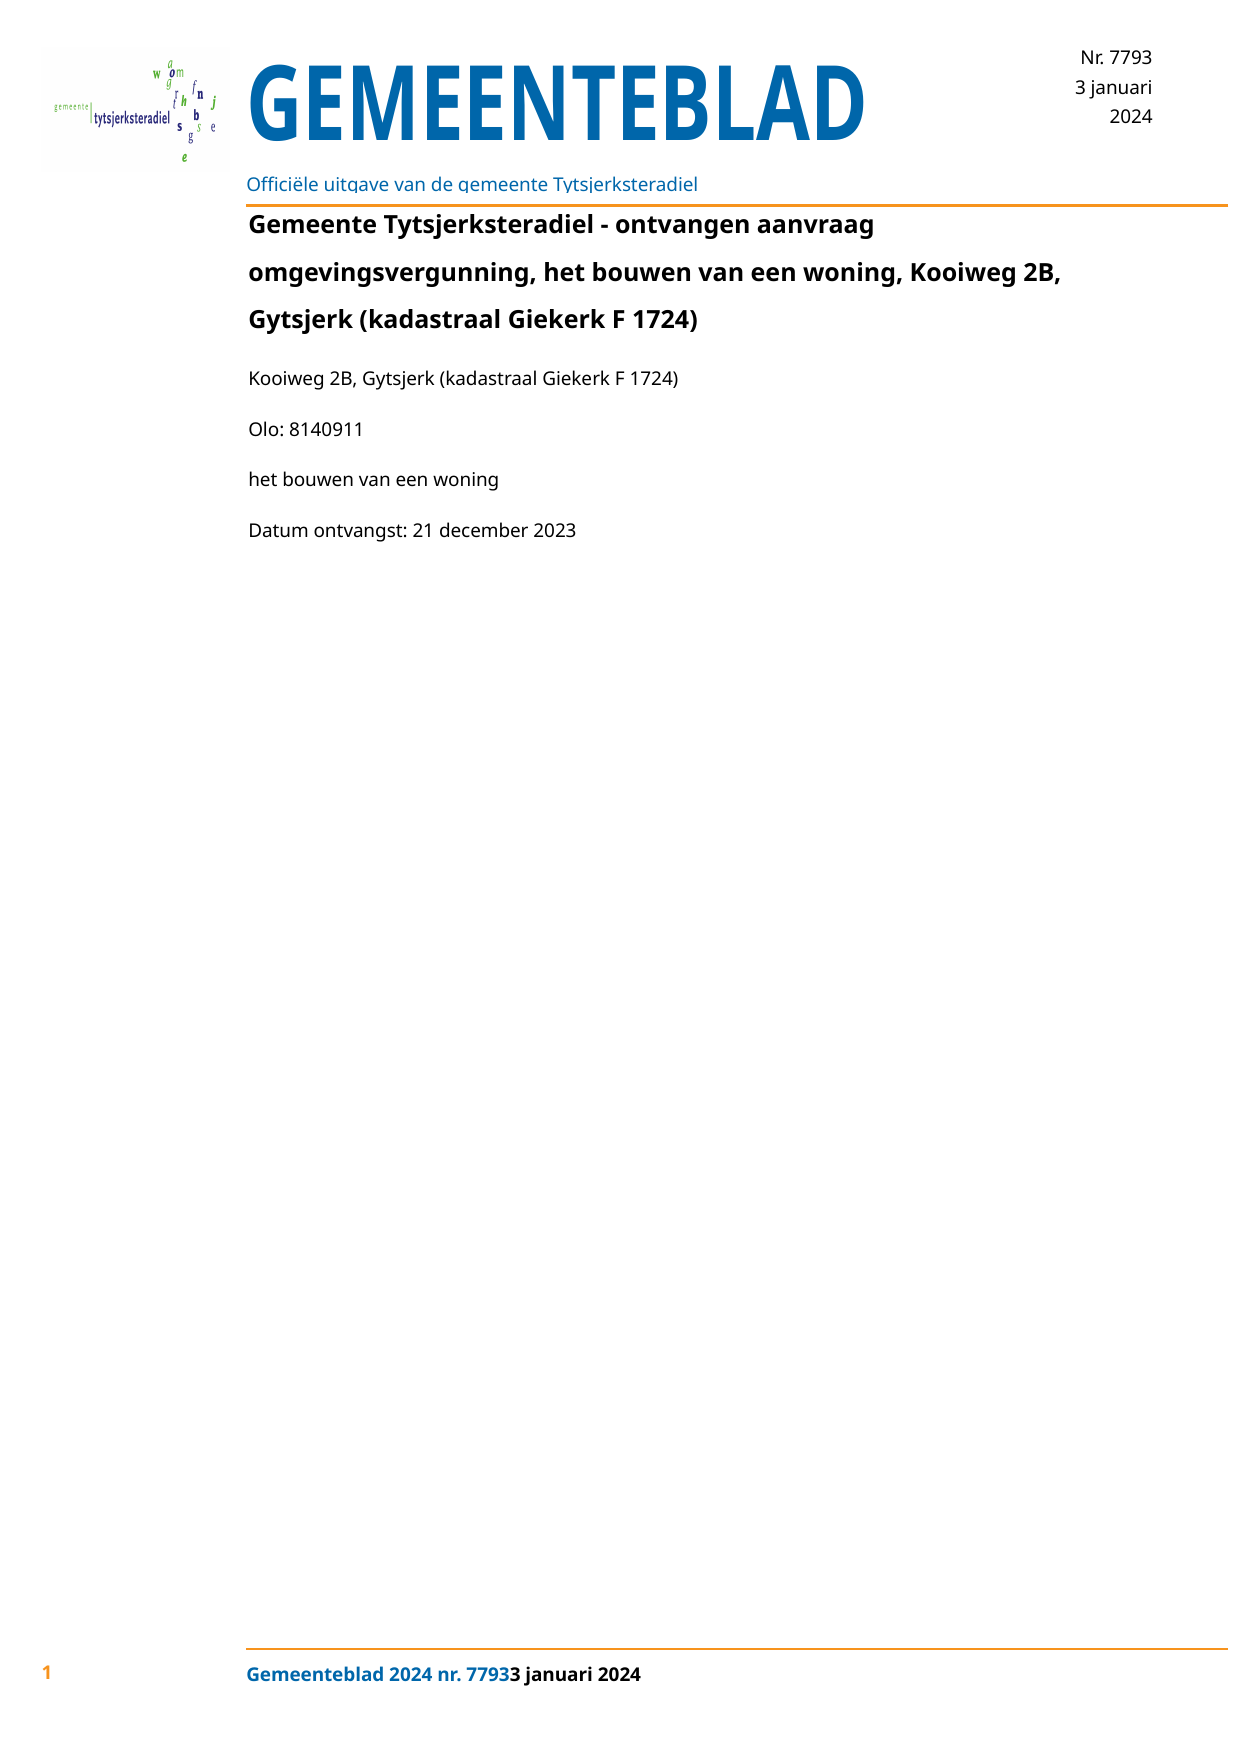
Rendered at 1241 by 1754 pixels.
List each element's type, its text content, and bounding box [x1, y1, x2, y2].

text Gemeente Tytsjerksteradiel - ontvangen aanvraag omgevingsvergunning, het bouwen van een woning, Kooiweg 2B, Gytsjerk (kadastraal Giekerk F 1724) [248, 207, 1152, 336]
picture [41, 47, 231, 172]
text Olo: 8140911 [248, 416, 1152, 442]
text Kooiweg 2B, Gytsjerk (kadastraal Giekerk F 1724) [248, 366, 1152, 391]
text Datum ontvangst: 21 december 2023 [248, 517, 1152, 542]
text het bouwen van een woning [248, 466, 1152, 492]
